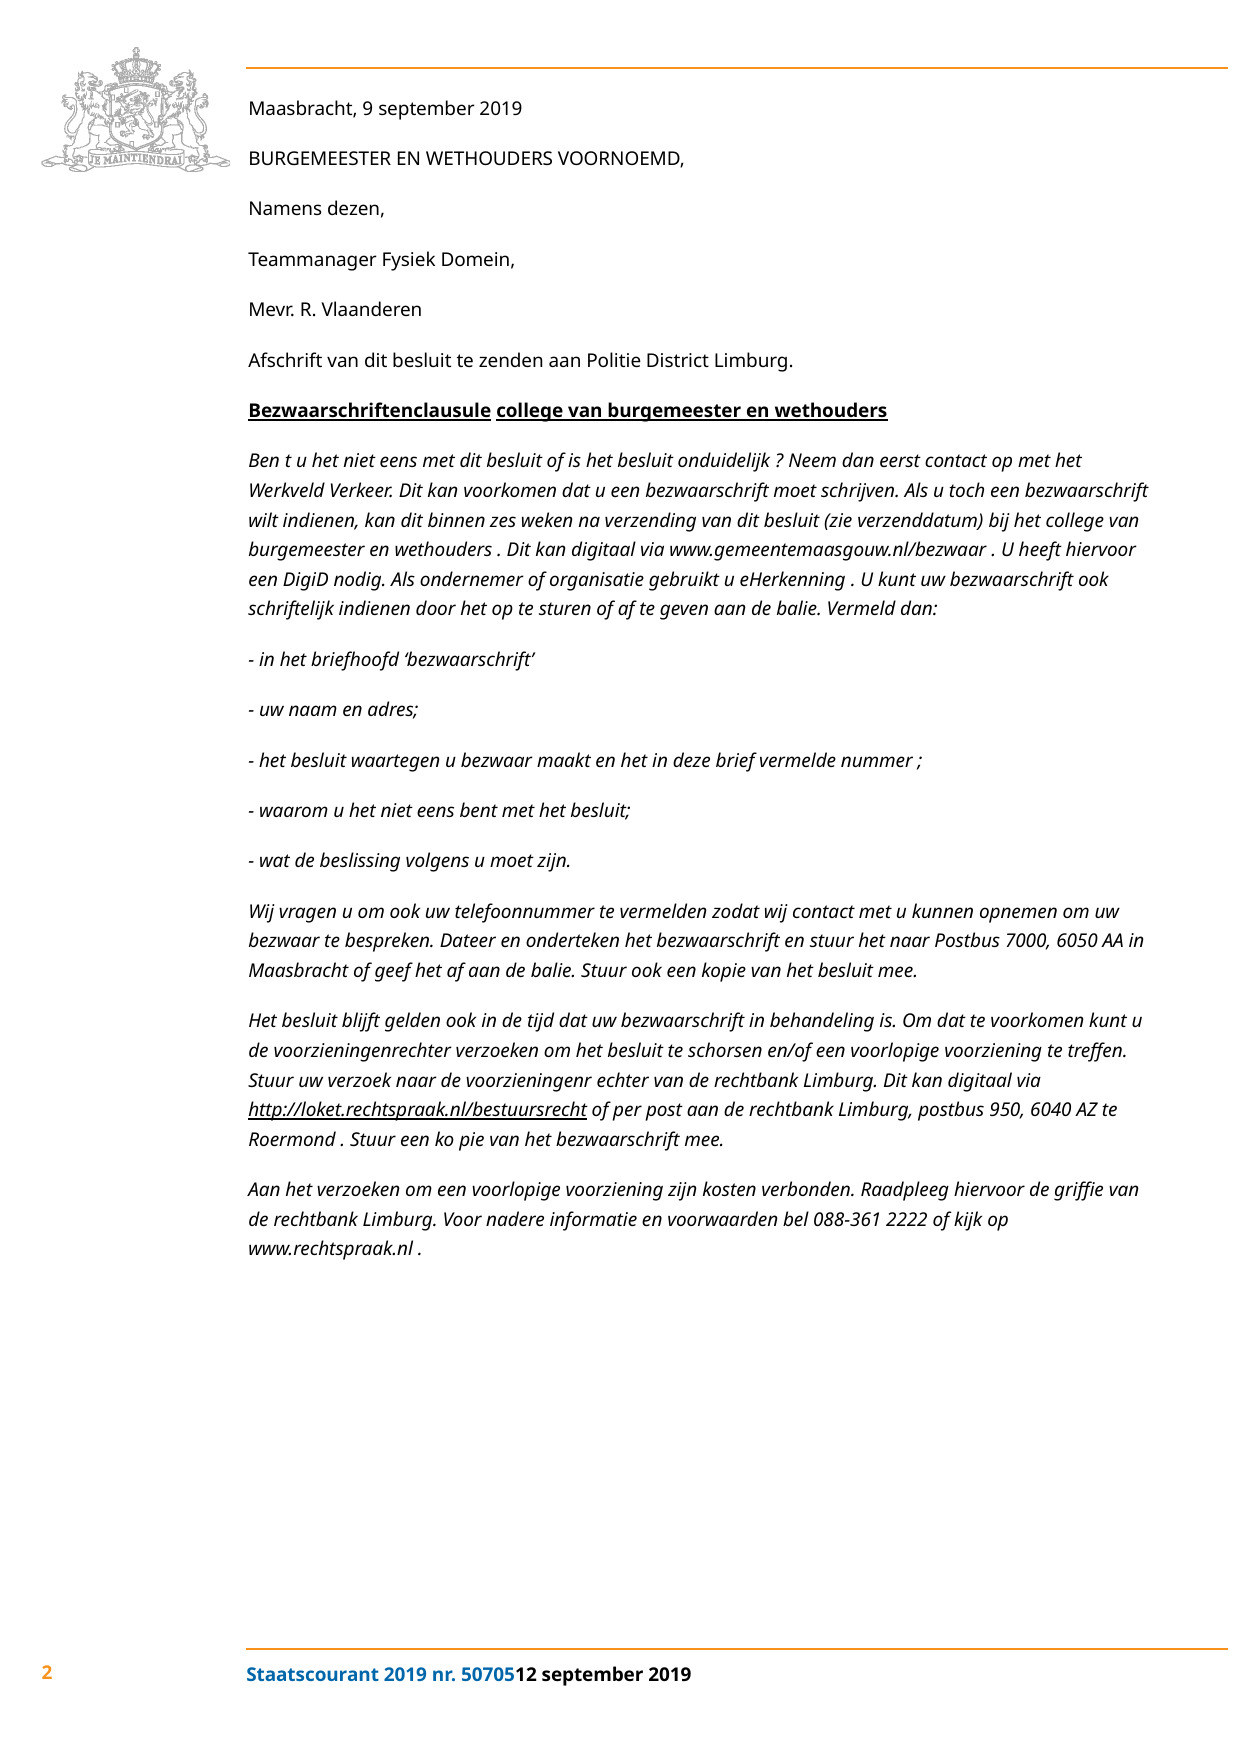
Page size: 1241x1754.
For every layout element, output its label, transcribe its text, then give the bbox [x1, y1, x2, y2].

text Ben t u het niet eens met dit besluit of is het besluit onduidelijk ? Neem dan eerst contact op met het Werkveld Verkeer. Dit kan voorkomen dat u een bezwaarschrift moet schrijven. Als u toch een bezwaarschrift wilt indienen, kan dit binnen zes weken na verzending van dit besluit (zie verzenddatum) bij het college van burgemeester en wethouders . Dit kan digitaal via www.gemeentemaasgouw.nl/bezwaar . U heeft hiervoor een DigiD nodig. Als ondernemer of organisatie gebruikt u eHerkenning . U kunt uw bezwaarschrift ook schriftelijk indienen door het op te sturen of af te geven aan de balie. Vermeld dan: [248, 448, 1152, 621]
text - uw naam en adres; [248, 696, 1152, 722]
text Teammanager Fysiek Domein, [248, 246, 1152, 272]
text Wij vragen u om ook uw telefoonnummer te vermelden zodat wij contact met u kunnen opnemen om uw bezwaar te bespreken. Dateer en onderteken het bezwaarschrift en stuur het naar Postbus 7000, 6050 AA in Maasbracht of geef het af aan de balie. Stuur ook een kopie van het besluit mee. [248, 898, 1152, 983]
text - in het briefhoofd ‘bezwaarschrift’ [248, 646, 1152, 672]
text Aan het verzoeken om een voorlopige voorziening zijn kosten verbonden. Raadpleeg hiervoor de griffie van de rechtbank Limburg. Voor nadere informatie en voorwaarden bel 088-361 2222 of kijk op www.rechtspraak.nl . [248, 1176, 1152, 1261]
text - waarom u het niet eens bent met het besluit; [248, 797, 1152, 823]
text - wat de beslissing volgens u moet zijn. [248, 848, 1152, 873]
text Namens dezen, [248, 196, 1152, 221]
text Het besluit blijft gelden ook in de tijd dat uw bezwaarschrift in behandeling is. Om dat te voorkomen kunt u de voorzieningenrechter verzoeken om het besluit te schorsen en/of een voorlopige voorziening te treffen. Stuur uw verzoek naar de voorzieningenr echter van de rechtbank Limburg. Dit kan digitaal via http://loket.rechtspraak.nl/bestuursrecht of per post aan de rechtbank Limburg, postbus 950, 6040 AZ te Roermond . Stuur een ko pie van het bezwaarschrift mee. [248, 1008, 1152, 1152]
text Bezwaarschriftenclausule college van burgemeester en wethouders [248, 397, 1152, 423]
picture [41, 47, 231, 172]
text Afschrift van dit besluit te zenden aan Politie District Limburg. [248, 347, 1152, 373]
text Maasbracht, 9 september 2019 [248, 95, 1152, 121]
text - het besluit waartegen u bezwaar maakt en het in deze brief vermelde nummer ; [248, 747, 1152, 773]
text Mevr. R. Vlaanderen [248, 296, 1152, 322]
text BURGEMEESTER EN WETHOUDERS VOORNOEMD, [248, 145, 1152, 171]
